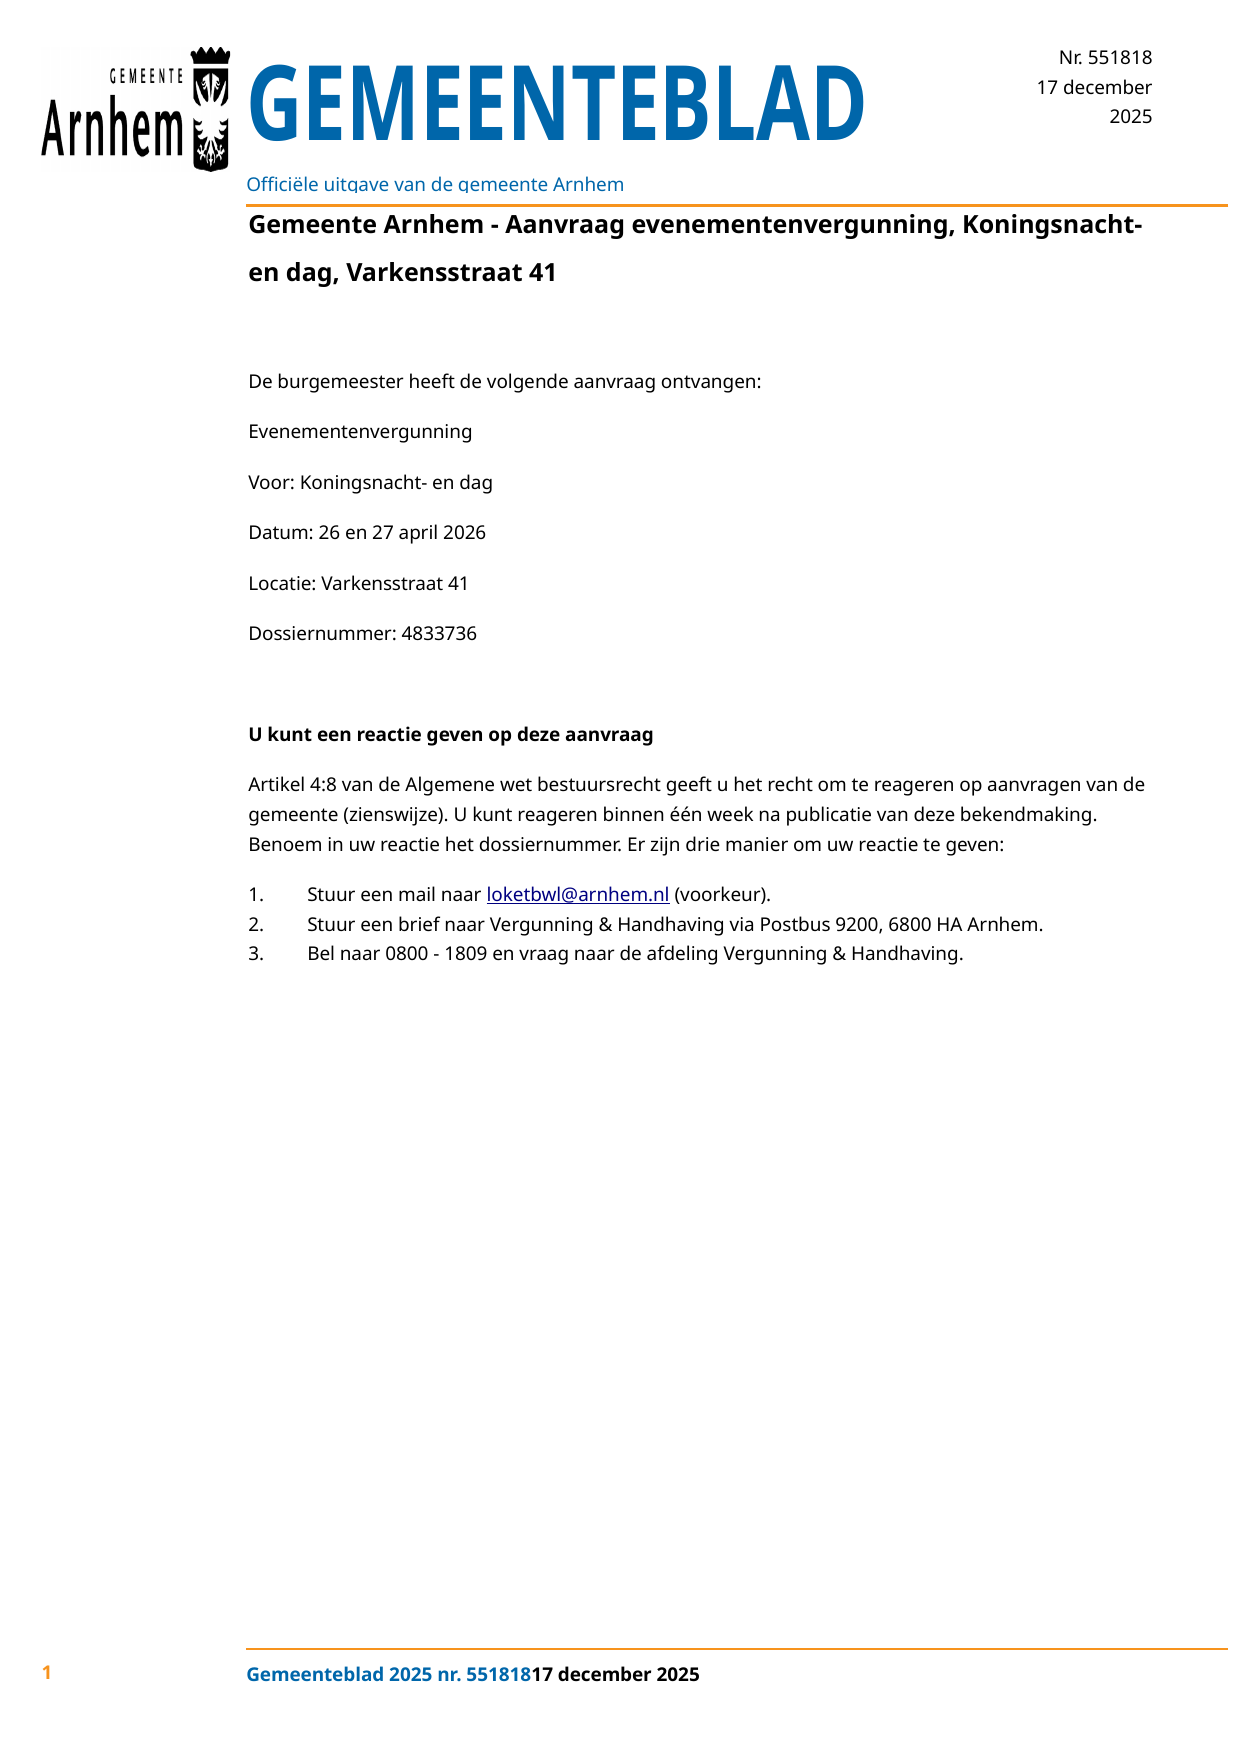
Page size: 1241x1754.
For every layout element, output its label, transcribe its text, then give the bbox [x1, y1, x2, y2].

list Stuur een mail naar loketbwl@arnhem.nl (voorkeur). [248, 881, 1152, 907]
list Stuur een brief naar Vergunning & Handhaving via Postbus 9200, 6800 HA Arnhem. [248, 911, 1152, 937]
text Dossiernummer: 4833736 [248, 620, 1152, 646]
text Voor: Koningsnacht- en dag [248, 469, 1152, 495]
text Evenementenvergunning [248, 419, 1152, 444]
text Artikel 4:8 van de Algemene wet bestuursrecht geeft u het recht om te reageren op aanvragen van de gemeente (zienswijze). U kunt reageren binnen één week na publicatie van deze bekendmaking. Benoem in uw reactie het dossiernummer. Er zijn drie manier om uw reactie te geven: [248, 772, 1152, 857]
text De burgemeester heeft de volgende aanvraag ontvangen: [248, 368, 1152, 394]
list Bel naar 0800 - 1809 en vraag naar de afdeling Vergunning & Handhaving. [248, 940, 1152, 966]
picture [41, 47, 231, 172]
text Locatie: Varkensstraat 41 [248, 570, 1152, 596]
text Gemeente Arnhem - Aanvraag evenementenvergunning, Koningsnacht- en dag, Varkensstraat 41 [248, 207, 1152, 288]
text Datum: 26 en 27 april 2026 [248, 519, 1152, 545]
text U kunt een reactie geven op deze aanvraag [248, 721, 1152, 747]
